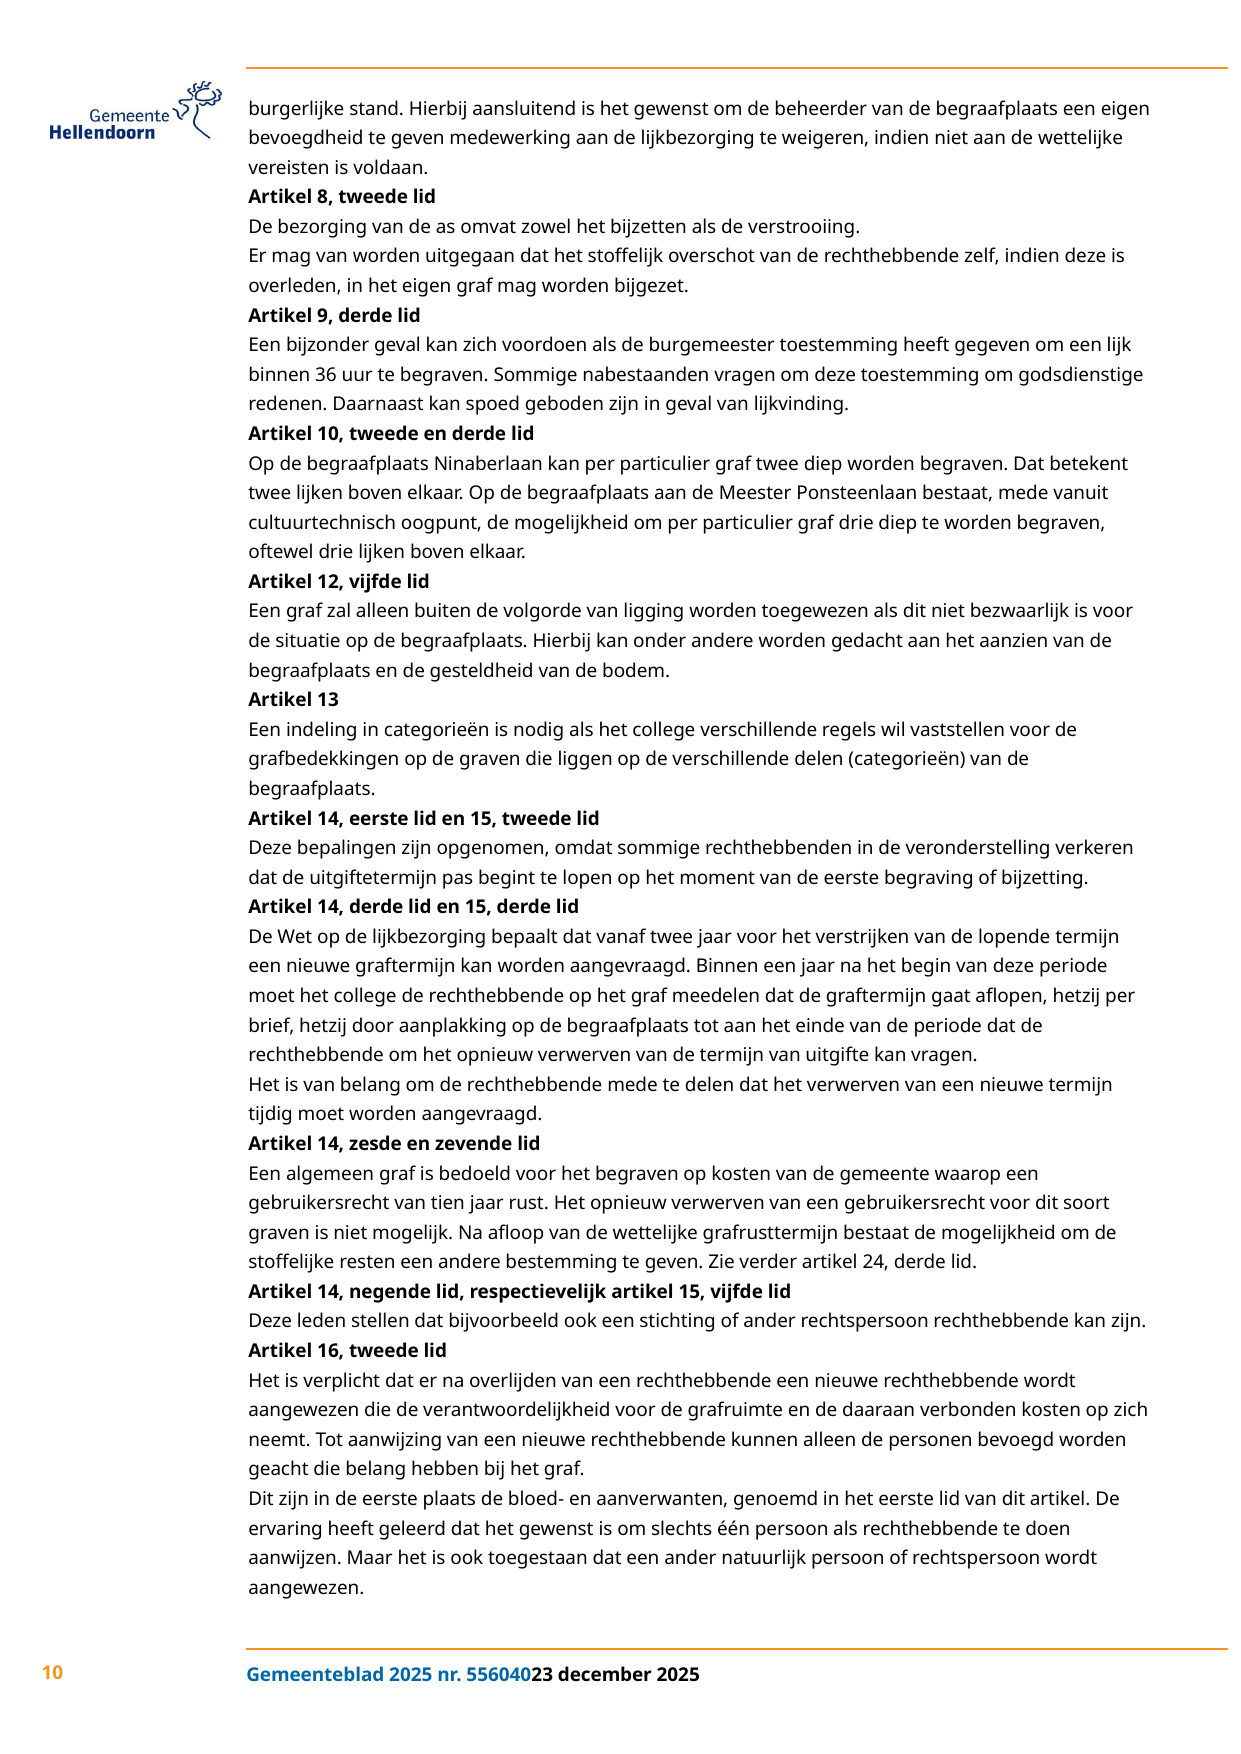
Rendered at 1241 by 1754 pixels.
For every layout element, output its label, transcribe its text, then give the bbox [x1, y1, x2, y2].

picture [41, 47, 231, 172]
text Artikel 14, zesde en zevende lid [248, 1130, 1152, 1156]
text Artikel 16, tweede lid [248, 1337, 1152, 1363]
text Artikel 10, tweede en derde lid [248, 420, 1152, 446]
text Een algemeen graf is bedoeld voor het begraven op kosten van de gemeente waarop een gebruikersrecht van tien jaar rust. Het opnieuw verwerven van een gebruikersrecht voor dit soort graven is niet mogelijk. Na afloop van de wettelijke grafrusttermijn bestaat de mogelijkheid om de stoffelijke resten een andere bestemming te geven. Zie verder artikel 24, derde lid. [248, 1160, 1152, 1274]
text Artikel 8, tweede lid [248, 183, 1152, 209]
text Op de begraafplaats Ninaberlaan kan per particulier graf twee diep worden begraven. Dat betekent twee lijken boven elkaar. Op de begraafplaats aan de Meester Ponsteenlaan bestaat, mede vanuit cultuurtechnisch oogpunt, de mogelijkheid om per particulier graf drie diep te worden begraven, oftewel drie lijken boven elkaar. [248, 450, 1152, 564]
text Artikel 9, derde lid [248, 302, 1152, 328]
text Deze bepalingen zijn opgenomen, omdat sommige rechthebbenden in de veronderstelling verkeren dat de uitgiftetermijn pas begint te lopen op het moment van de eerste begraving of bijzetting. [248, 834, 1152, 890]
text Het is van belang om de rechthebbende mede te delen dat het verwerven van een nieuwe termijn tijdig moet worden aangevraagd. [248, 1071, 1152, 1126]
text Artikel 14, negende lid, respectievelijk artikel 15, vijfde lid [248, 1278, 1152, 1304]
text Artikel 14, derde lid en 15, derde lid [248, 893, 1152, 919]
text De bezorging van de as omvat zowel het bijzetten als de verstrooiing. [248, 213, 1152, 239]
text Artikel 12, vijfde lid [248, 568, 1152, 594]
text Dit zijn in de eerste plaats de bloed- en aanverwanten, genoemd in het eerste lid van dit artikel. De ervaring heeft geleerd dat het gewenst is om slechts één persoon als rechthebbende te doen aanwijzen. Maar het is ook toegestaan dat een ander natuurlijk persoon of rechtspersoon wordt aangewezen. [248, 1485, 1152, 1600]
text Het is verplicht dat er na overlijden van een rechthebbende een nieuwe rechthebbende wordt aangewezen die de verantwoordelijkheid voor de grafruimte en de daaraan verbonden kosten op zich neemt. Tot aanwijzing van een nieuwe rechthebbende kunnen alleen de personen bevoegd worden geacht die belang hebben bij het graf. [248, 1367, 1152, 1481]
text Artikel 14, eerste lid en 15, tweede lid [248, 805, 1152, 831]
text De Wet op de lijkbezorging bepaalt dat vanaf twee jaar voor het verstrijken van de lopende termijn een nieuwe graftermijn kan worden aangevraagd. Binnen een jaar na het begin van deze periode moet het college de rechthebbende op het graf meedelen dat de graftermijn gaat aflopen, hetzij per brief, hetzij door aanplakking op de begraafplaats tot aan het einde van de periode dat de rechthebbende om het opnieuw verwerven van de termijn van uitgifte kan vragen. [248, 923, 1152, 1067]
text Artikel 13 [248, 686, 1152, 712]
text Een graf zal alleen buiten de volgorde van ligging worden toegewezen als dit niet bezwaarlijk is voor de situatie op de begraafplaats. Hierbij kan onder andere worden gedacht aan het aanzien van de begraafplaats en de gesteldheid van de bodem. [248, 598, 1152, 683]
text burgerlijke stand. Hierbij aansluitend is het gewenst om de beheerder van de begraafplaats een eigen bevoegdheid te geven medewerking aan de lijkbezorging te weigeren, indien niet aan de wettelijke vereisten is voldaan. [248, 95, 1152, 180]
text Een bijzonder geval kan zich voordoen als de burgemeester toestemming heeft gegeven om een lijk binnen 36 uur te begraven. Sommige nabestaanden vragen om deze toestemming om godsdienstige redenen. Daarnaast kan spoed geboden zijn in geval van lijkvinding. [248, 331, 1152, 416]
text Er mag van worden uitgegaan dat het stoffelijk overschot van de rechthebbende zelf, indien deze is overleden, in het eigen graf mag worden bijgezet. [248, 243, 1152, 298]
text Deze leden stellen dat bijvoorbeeld ook een stichting of ander rechtspersoon rechthebbende kan zijn. [248, 1308, 1152, 1333]
text Een indeling in categorieën is nodig als het college verschillende regels wil vaststellen voor de grafbedekkingen op de graven die liggen op de verschillende delen (categorieën) van de begraafplaats. [248, 716, 1152, 801]
